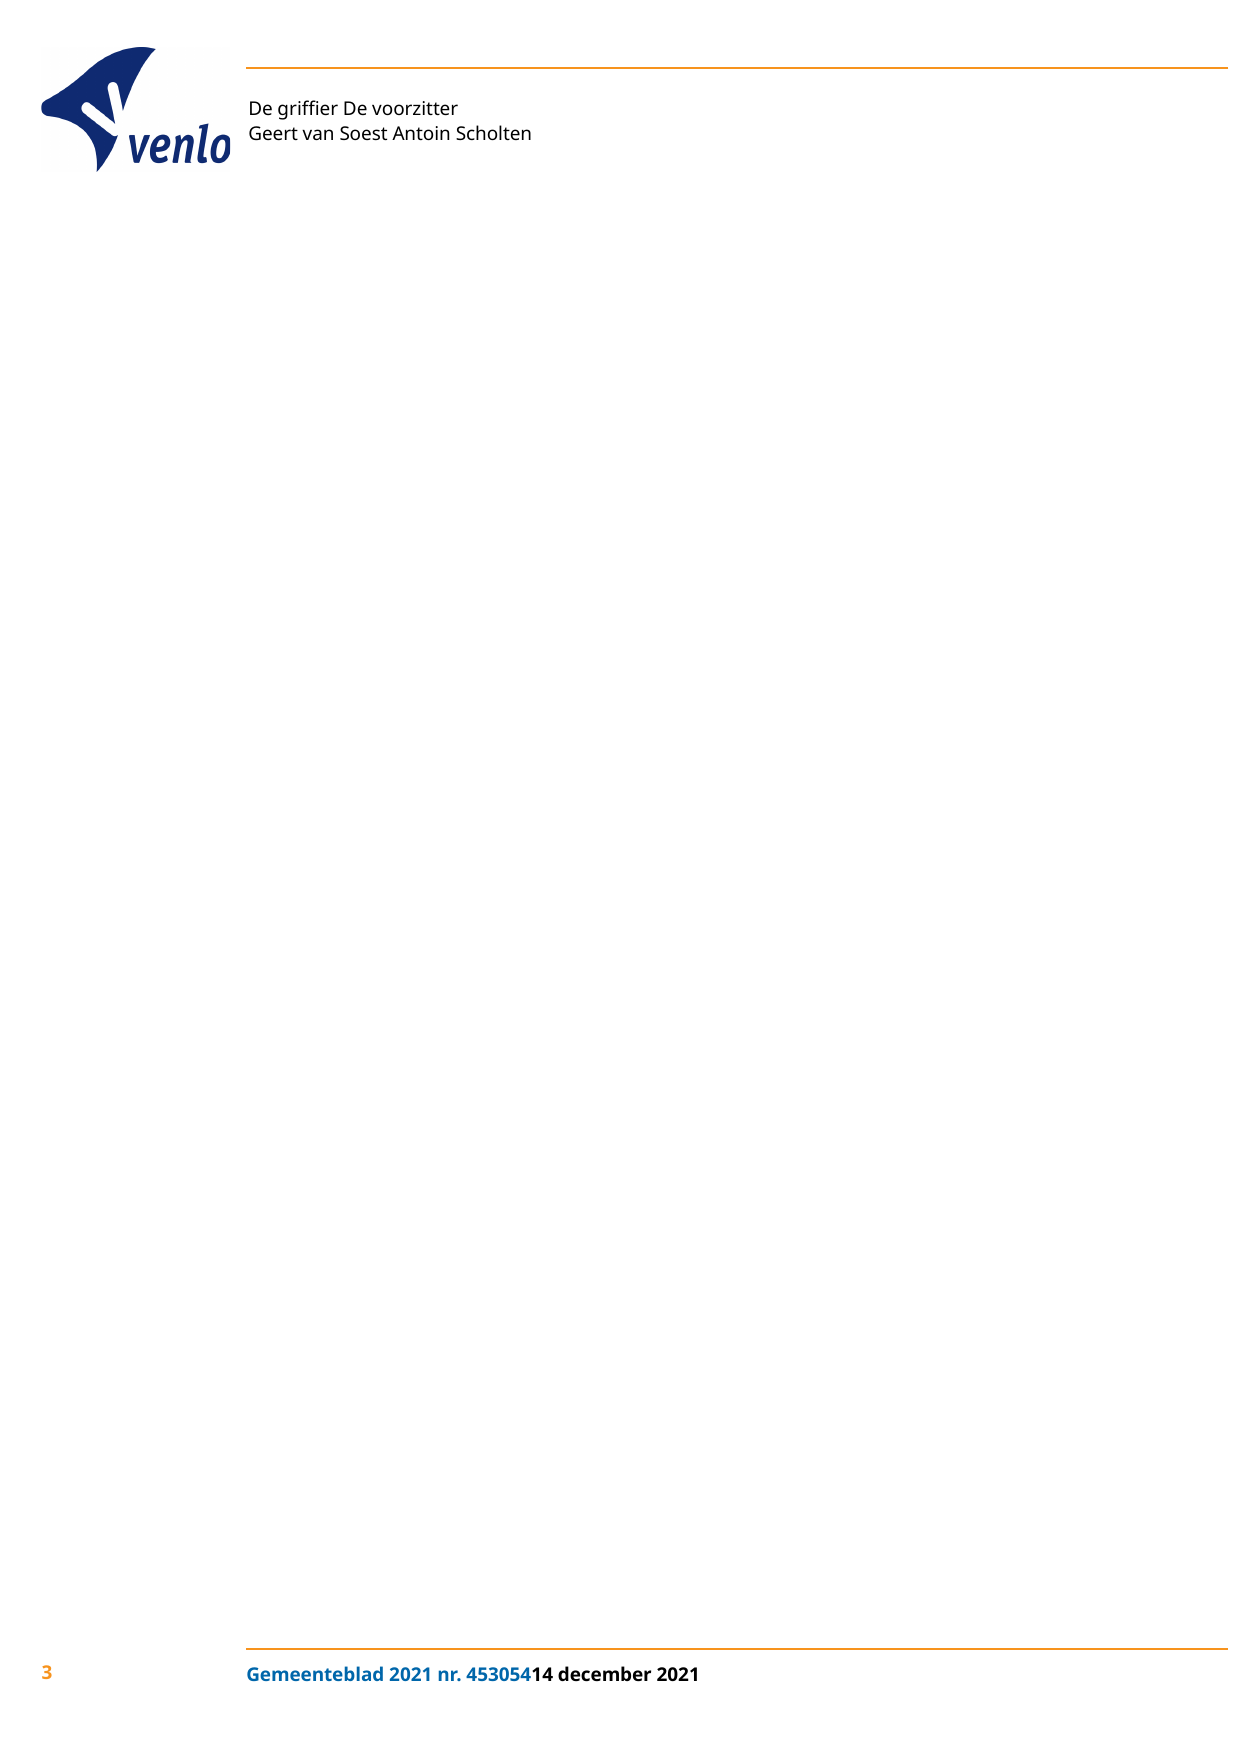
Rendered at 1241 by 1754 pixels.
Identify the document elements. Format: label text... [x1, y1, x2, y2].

text Geert van Soest Antoin Scholten [248, 121, 1152, 146]
picture [41, 47, 231, 172]
text De griffier De voorzitter [248, 95, 1152, 121]
